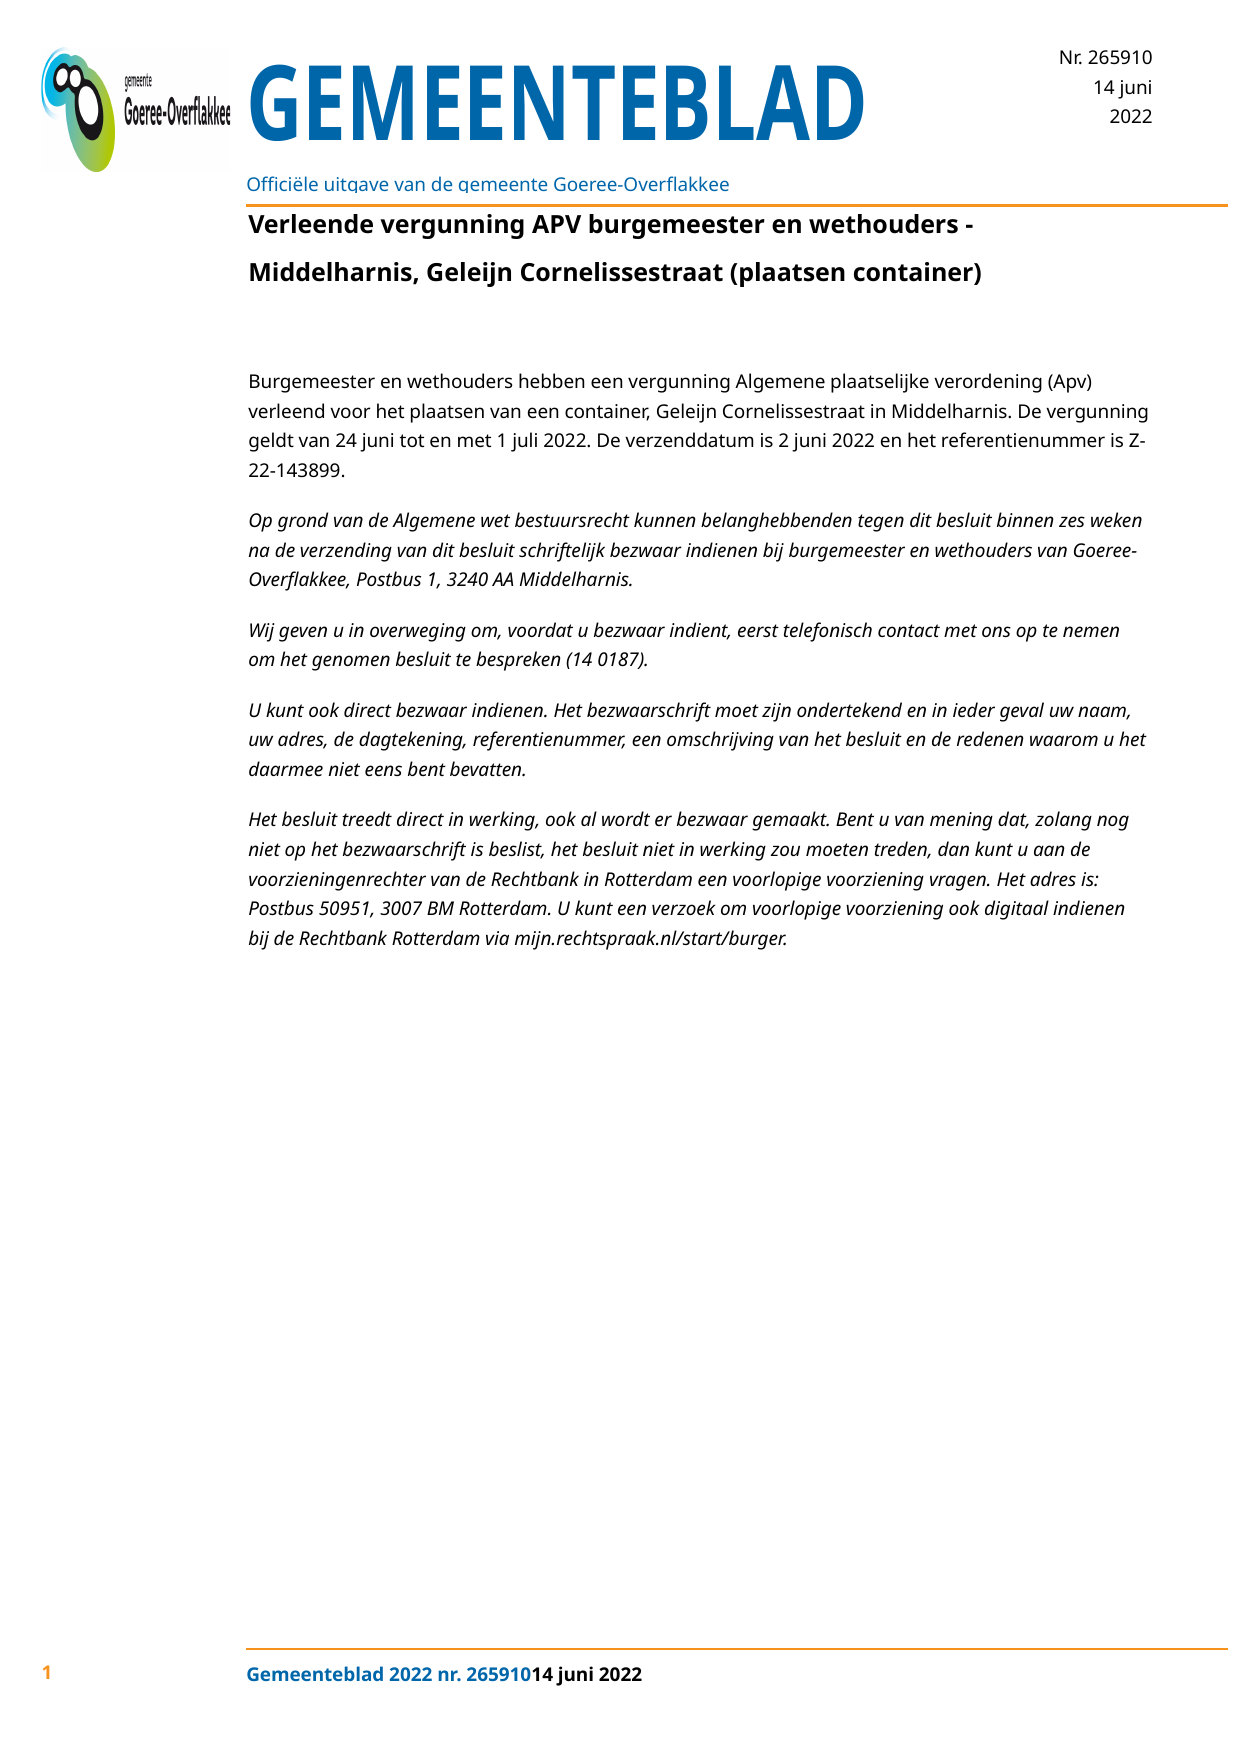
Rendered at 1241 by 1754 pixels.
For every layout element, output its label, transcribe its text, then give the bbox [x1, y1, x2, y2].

text Wij geven u in overweging om, voordat u bezwaar indient, eerst telefonisch contact met ons op te nemen om het genomen besluit te bespreken (14 0187). [248, 617, 1152, 672]
text Op grond van de Algemene wet bestuursrecht kunnen belanghebbenden tegen dit besluit binnen zes weken na de verzending van dit besluit schriftelijk bezwaar indienen bij burgemeester en wethouders van Goeree-Overflakkee, Postbus 1, 3240 AA Middelharnis. [248, 507, 1152, 592]
text Het besluit treedt direct in werking, ook al wordt er bezwaar gemaakt. Bent u van mening dat, zolang nog niet op het bezwaarschrift is beslist, het besluit niet in werking zou moeten treden, dan kunt u aan de voorzieningenrechter van de Rechtbank in Rotterdam een voorlopige voorziening vragen. Het adres is: Postbus 50951, 3007 BM Rotterdam. U kunt een verzoek om voorlopige voorziening ook digitaal indienen bij de Rechtbank Rotterdam via mijn.rechtspraak.nl/start/burger. [248, 807, 1152, 951]
text U kunt ook direct bezwaar indienen. Het bezwaarschrift moet zijn ondertekend en in ieder geval uw naam, uw adres, de dagtekening, referentienummer, een omschrijving van het besluit en de redenen waarom u het daarmee niet eens bent bevatten. [248, 697, 1152, 782]
picture [41, 47, 231, 172]
text Verleende vergunning APV burgemeester en wethouders - Middelharnis, Geleijn Cornelissestraat (plaatsen container) [248, 207, 1152, 288]
text Burgemeester en wethouders hebben een vergunning Algemene plaatselijke verordening (Apv) verleend voor het plaatsen van een container, Geleijn Cornelissestraat in Middelharnis. De vergunning geldt van 24 juni tot en met 1 juli 2022. De verzenddatum is 2 juni 2022 en het referentienummer is Z-22-143899. [248, 368, 1152, 483]
